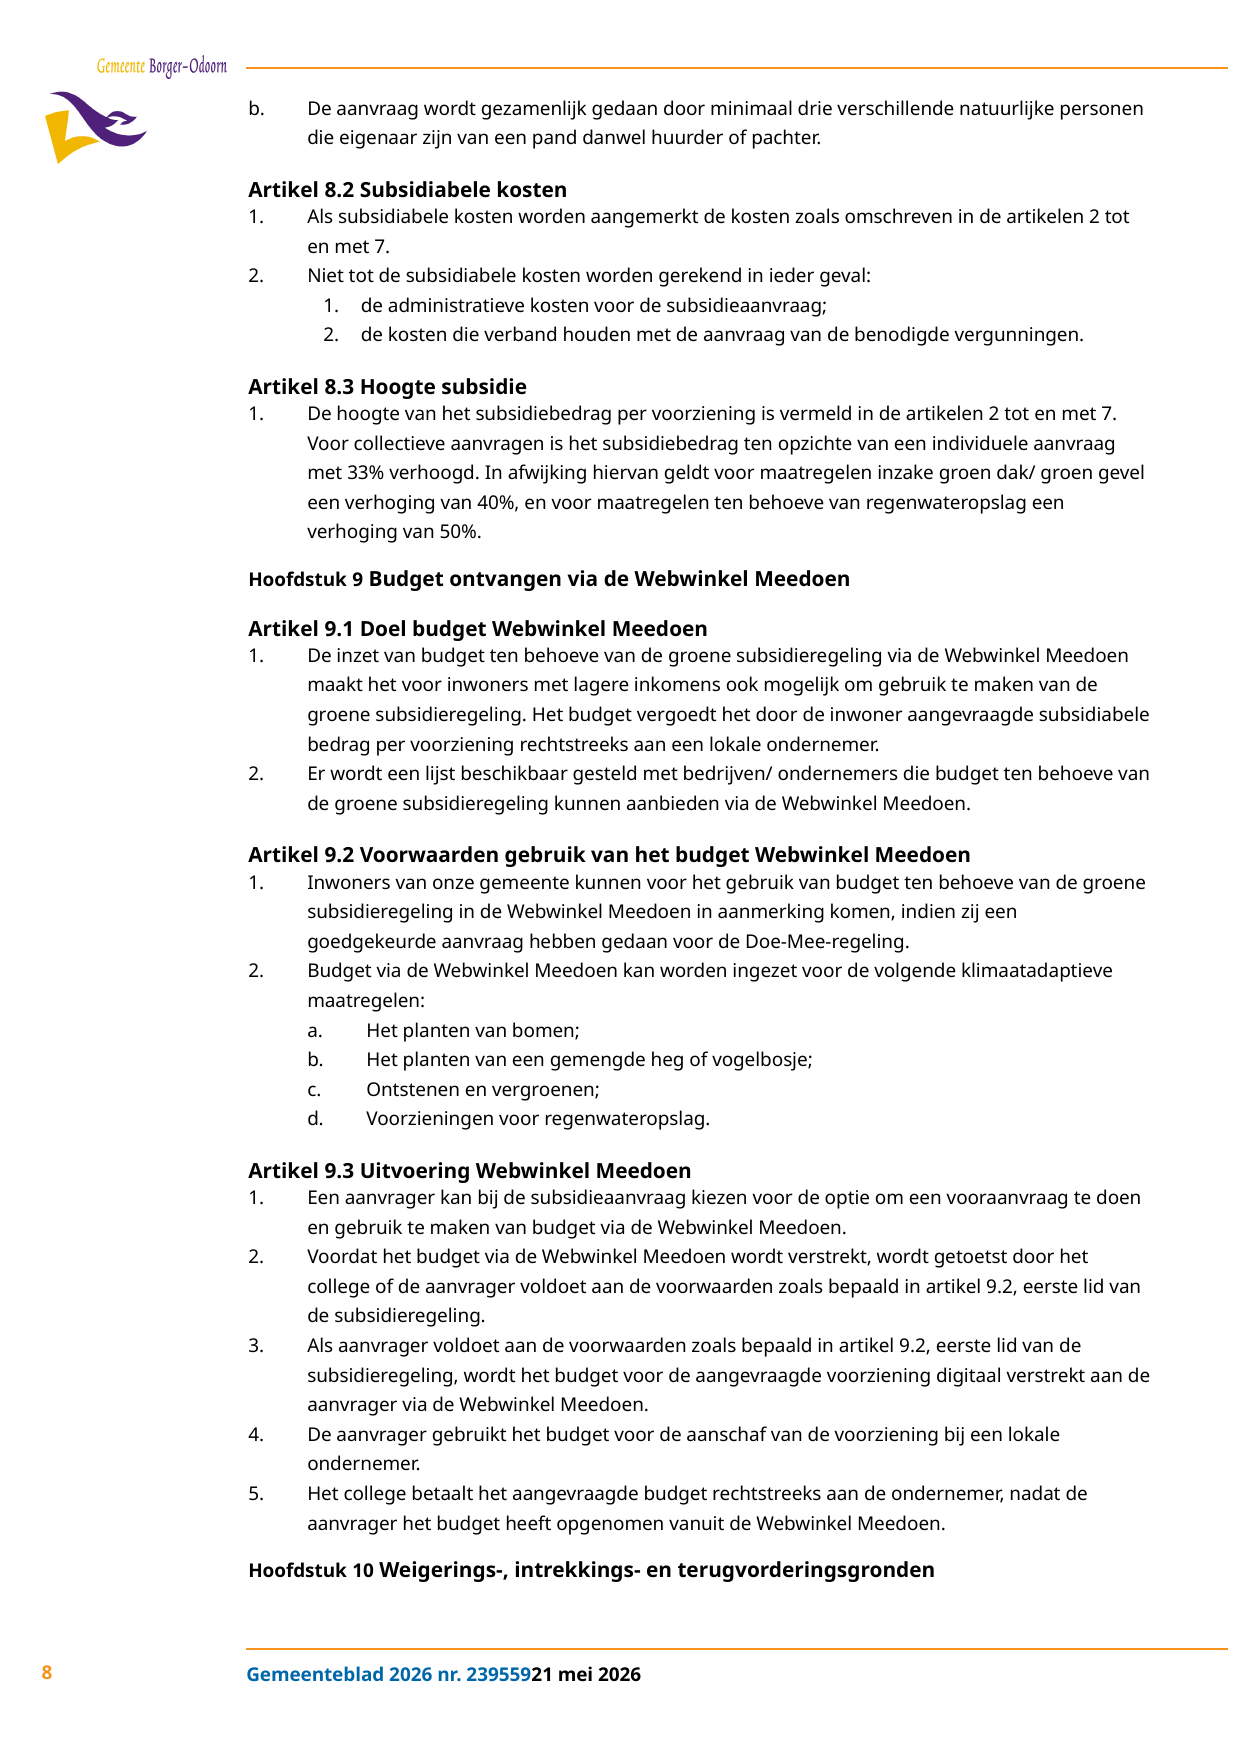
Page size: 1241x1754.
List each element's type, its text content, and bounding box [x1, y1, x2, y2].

list Er wordt een lijst beschikbaar gesteld met bedrijven/ ondernemers die budget ten behoeve van de groene subsidieregeling kunnen aanbieden via de Webwinkel Meedoen. [248, 760, 1152, 816]
list Als subsidiabele kosten worden aangemerkt de kosten zoals omschreven in de artikelen 2 tot en met 7. [248, 203, 1152, 258]
list de administratieve kosten voor de subsidieaanvraag; [323, 292, 1152, 318]
list Een aanvrager kan bij de subsidieaanvraag kiezen voor de optie om een vooraanvraag te doen en gebruik te maken van budget via de Webwinkel Meedoen. [248, 1184, 1152, 1240]
list Inwoners van onze gemeente kunnen voor het gebruik van budget ten behoeve van de groene subsidieregeling in de Webwinkel Meedoen in aanmerking komen, indien zij een goedgekeurde aanvraag hebben gedaan voor de Doe-Mee-regeling. [248, 869, 1152, 954]
text Hoofdstuk 9 Budget ontvangen via de Webwinkel Meedoen [248, 564, 1152, 593]
list De aanvrager gebruikt het budget voor de aanschaf van de voorziening bij een lokale ondernemer. [248, 1421, 1152, 1476]
list De aanvraag wordt gezamenlijk gedaan door minimaal drie verschillende natuurlijke personen die eigenaar zijn van een pand danwel huurder of pachter. [248, 95, 1152, 150]
text Artikel 8.3 Hoogte subsidie [248, 372, 1152, 400]
picture [41, 47, 231, 172]
text Artikel 9.1 Doel budget Webwinkel Meedoen [248, 614, 1152, 642]
list Als aanvrager voldoet aan de voorwaarden zoals bepaald in artikel 9.2, eerste lid van de subsidieregeling, wordt het budget voor de aangevraagde voorziening digitaal verstrekt aan de aanvrager via de Webwinkel Meedoen. [248, 1332, 1152, 1417]
text Artikel 9.3 Uitvoering Webwinkel Meedoen [248, 1156, 1152, 1184]
list Het planten van bomen; [307, 1017, 1152, 1042]
list De inzet van budget ten behoeve van de groene subsidieregeling via de Webwinkel Meedoen maakt het voor inwoners met lagere inkomens ook mogelijk om gebruik te maken van de groene subsidieregeling. Het budget vergoedt het door de inwoner aangevraagde subsidiabele bedrag per voorziening rechtstreeks aan een lokale ondernemer. [248, 642, 1152, 757]
list Het planten van een gemengde heg of vogelbosje; [307, 1046, 1152, 1072]
list Voorzieningen voor regenwateropslag. [307, 1106, 1152, 1131]
text Hoofdstuk 10 Weigerings-, intrekkings- en terugvorderingsgronden [248, 1555, 1152, 1584]
list Niet tot de subsidiabele kosten worden gerekend in ieder geval: [248, 262, 1152, 288]
text Artikel 8.2 Subsidiabele kosten [248, 175, 1152, 203]
list Ontstenen en vergroenen; [307, 1076, 1152, 1102]
list de kosten die verband houden met de aanvraag van de benodigde vergunningen. [323, 322, 1152, 347]
list De hoogte van het subsidiebedrag per voorziening is vermeld in de artikelen 2 tot en met 7. Voor collectieve aanvragen is het subsidiebedrag ten opzichte van een individuele aanvraag met 33% verhoogd. In afwijking hiervan geldt voor maatregelen inzake groen dak/ groen gevel een verhoging van 40%, en voor maatregelen ten behoeve van regenwateropslag een verhoging van 50%. [248, 400, 1152, 544]
list Budget via de Webwinkel Meedoen kan worden ingezet voor de volgende klimaatadaptieve maatregelen: [248, 958, 1152, 1013]
text Artikel 9.2 Voorwaarden gebruik van het budget Webwinkel Meedoen [248, 840, 1152, 869]
list Het college betaalt het aangevraagde budget rechtstreeks aan de ondernemer, nadat de aanvrager het budget heeft opgenomen vanuit de Webwinkel Meedoen. [248, 1480, 1152, 1536]
list Voordat het budget via de Webwinkel Meedoen wordt verstrekt, wordt getoetst door het college of de aanvrager voldoet aan de voorwaarden zoals bepaald in artikel 9.2, eerste lid van de subsidieregeling. [248, 1243, 1152, 1328]
